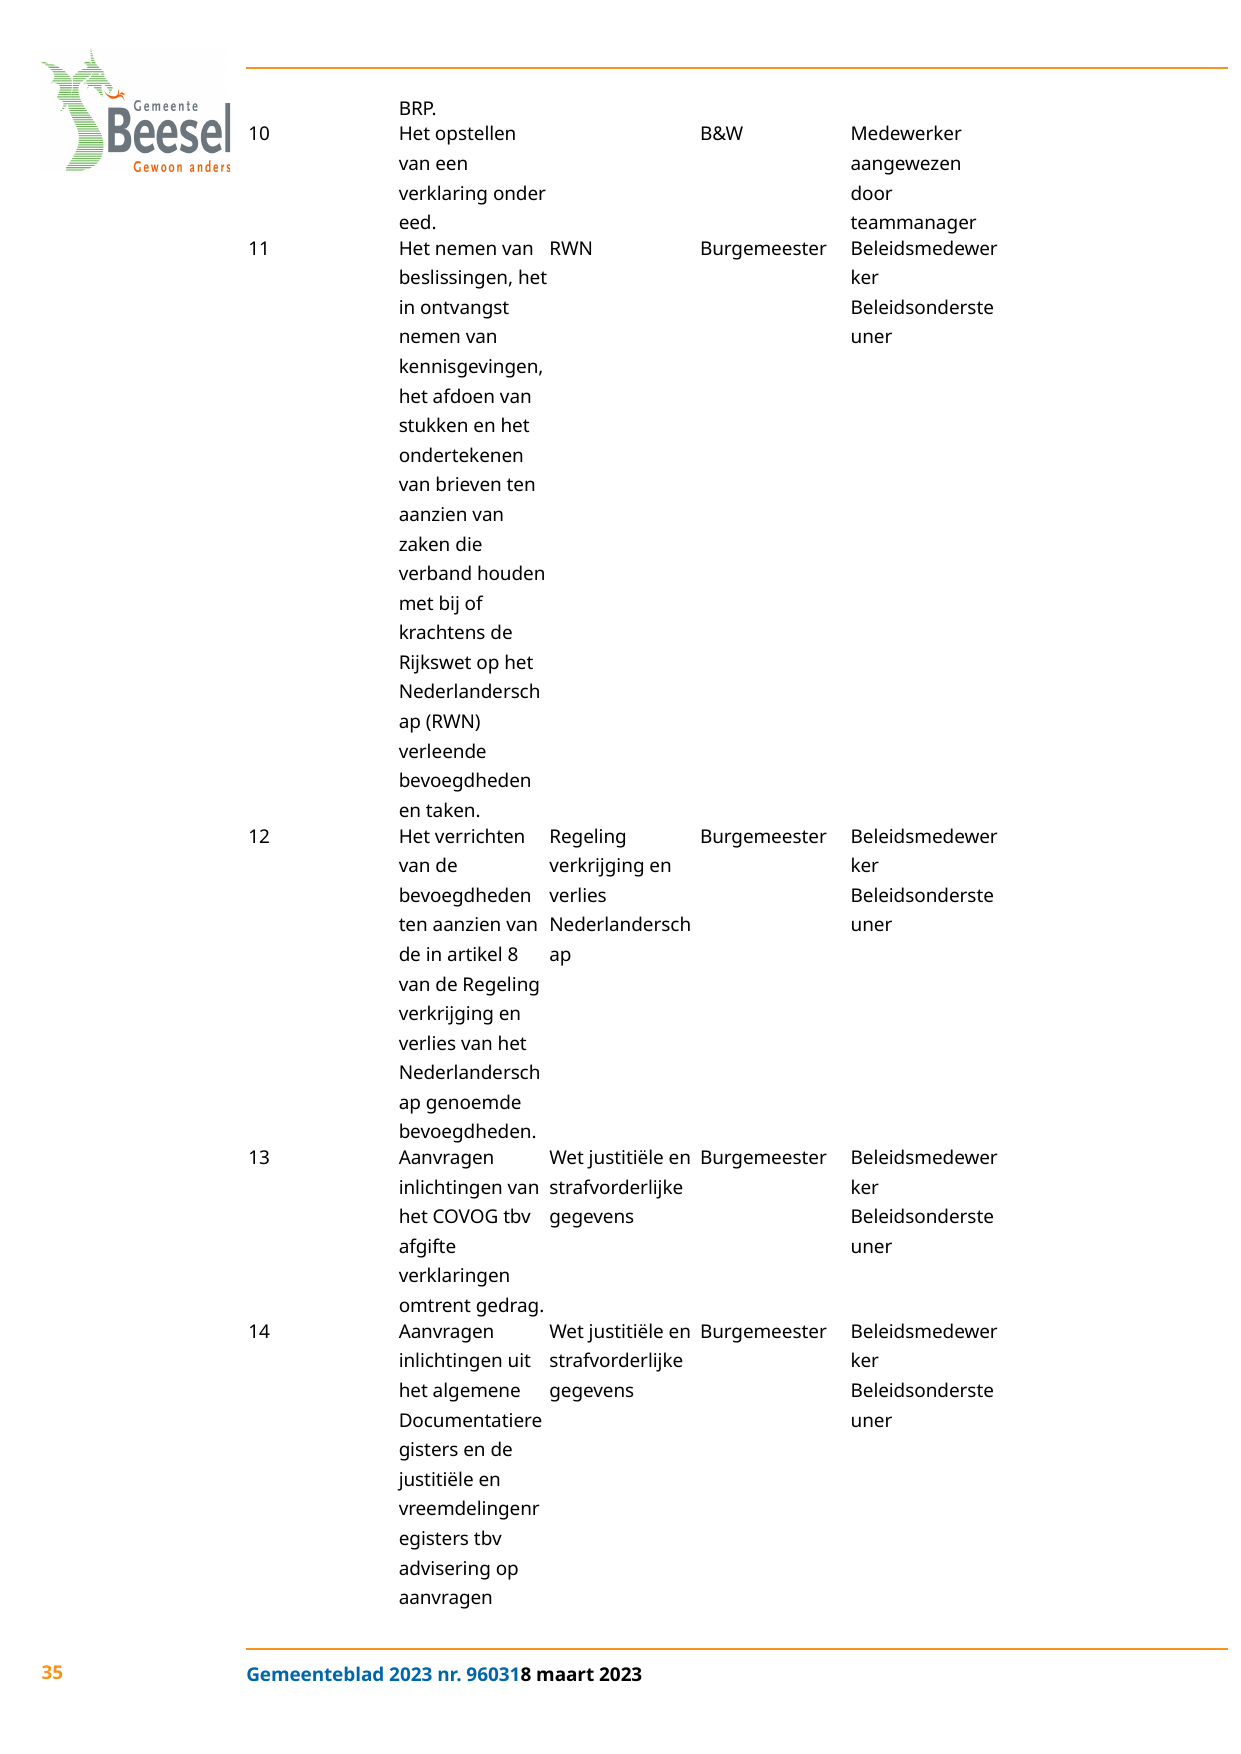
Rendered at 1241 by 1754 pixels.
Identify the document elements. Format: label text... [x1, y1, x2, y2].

table_cell Het nemen van beslissingen, het in ontvangst nemen van kennisgevingen, het afdoen van stukken en het ondertekenen van brieven ten aanzien van zaken die verband houden met bij of krachtens de Rijkswet op het Nederlanderschap (RWN) verleende bevoegdheden en taken. [399, 235, 549, 823]
table_cell Het opstellen van een verklaring onder eed. [399, 121, 549, 235]
table_cell Het verrichten van de bevoegdheden ten aanzien van de in artikel 8 van de Regeling verkrijging en verlies van het Nederlanderschap genoemde bevoegdheden. [399, 823, 549, 1144]
table_cell BRP. [399, 95, 549, 121]
table_cell Medewerker aangewezen door teammanager [850, 121, 1001, 235]
table_cell RWN [549, 235, 700, 823]
table_cell [1001, 1318, 1152, 1610]
table_cell [549, 121, 700, 235]
table_cell Beleidsmedewerker Beleidsondersteuner [850, 1144, 1001, 1318]
table_cell Regeling verkrijging en verlies Nederlanderschap [549, 823, 700, 1144]
table_cell Aanvragen inlichtingen van het COVOG tbv afgifte verklaringen omtrent gedrag. [399, 1144, 549, 1318]
table_cell Burgemeester [700, 235, 850, 823]
table_cell Wet justitiële en strafvorderlijke gegevens [549, 1144, 700, 1318]
table_cell 14 [248, 1318, 398, 1610]
table_cell [1001, 95, 1152, 121]
table_cell Wet justitiële en strafvorderlijke gegevens [549, 1318, 700, 1610]
table_cell [1001, 823, 1152, 1144]
table_cell 10 [248, 121, 398, 235]
table_cell [1001, 1144, 1152, 1318]
table_cell Aanvragen inlichtingen uit het algemene Documentatieregisters en de justitiële en vreemdelingenregisters tbv advisering op aanvragen [399, 1318, 549, 1610]
table_cell [850, 95, 1001, 121]
table_cell 11 [248, 235, 398, 823]
table_cell Burgemeester [700, 1318, 850, 1610]
table_cell [1001, 235, 1152, 823]
table_cell Beleidsmedewerker Beleidsondersteuner [850, 823, 1001, 1144]
table_cell 12 [248, 823, 398, 1144]
table_cell 13 [248, 1144, 398, 1318]
table_cell B&W [700, 121, 850, 235]
table_cell [549, 95, 700, 121]
table_cell [1001, 121, 1152, 235]
table_cell [248, 95, 398, 121]
table_cell Burgemeester [700, 823, 850, 1144]
table_cell Beleidsmedewerker Beleidsondersteuner [850, 1318, 1001, 1610]
picture [41, 47, 231, 172]
table_cell Burgemeester [700, 1144, 850, 1318]
table_cell Beleidsmedewerker Beleidsondersteuner [850, 235, 1001, 823]
table_cell [700, 95, 850, 121]
